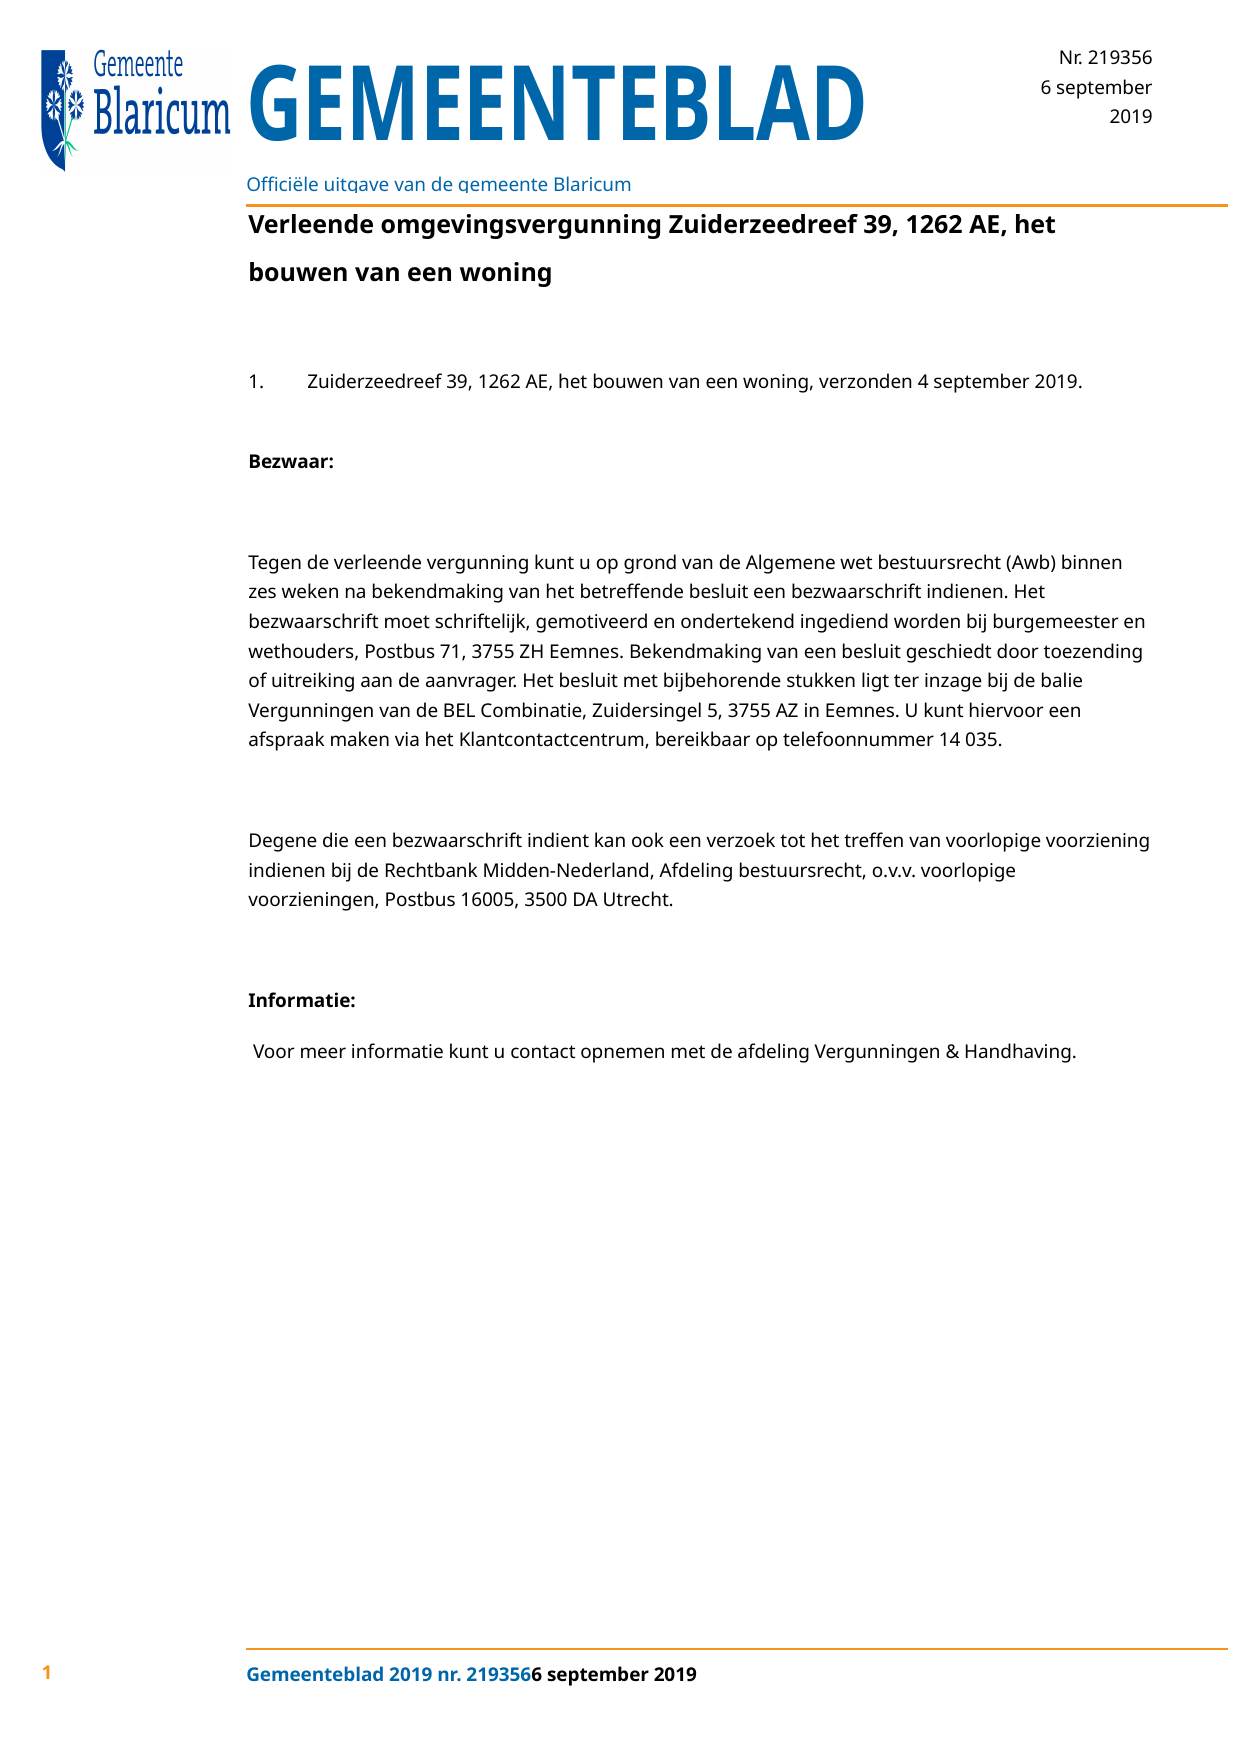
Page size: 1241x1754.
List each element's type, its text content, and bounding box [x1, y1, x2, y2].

text Bezwaar: [248, 448, 1152, 474]
text Tegen de verleende vergunning kunt u op grond van de Algemene wet bestuursrecht (Awb) binnen zes weken na bekendmaking van het betreffende besluit een bezwaarschrift indienen. Het bezwaarschrift moet schriftelijk, gemotiveerd en ondertekend ingediend worden bij burgemeester en wethouders, Postbus 71, 3755 ZH Eemnes. Bekendmaking van een besluit geschiedt door toezending of uitreiking aan de aanvrager. Het besluit met bijbehorende stukken ligt ter inzage bij de balie Vergunningen van de BEL Combinatie, Zuidersingel 5, 3755 AZ in Eemnes. U kunt hiervoor een afspraak maken via het Klantcontactcentrum, bereikbaar op telefoonnummer 14 035. [248, 549, 1152, 752]
text Verleende omgevingsvergunning Zuiderzeedreef 39, 1262 AE, het bouwen van een woning [248, 207, 1152, 288]
text Informatie: [248, 987, 1152, 1013]
text Degene die een bezwaarschrift indient kan ook een verzoek tot het treffen van voorlopige voorziening indienen bij de Rechtbank Midden-Nederland, Afdeling bestuursrecht, o.v.v. voorlopige voorzieningen, Postbus 16005, 3500 DA Utrecht. [248, 827, 1152, 912]
picture [41, 47, 231, 172]
list Zuiderzeedreef 39, 1262 AE, het bouwen van een woning, verzonden 4 september 2019. [248, 368, 1152, 394]
text Voor meer informatie kunt u contact opnemen met de afdeling Vergunningen & Handhaving. [248, 1038, 1152, 1064]
